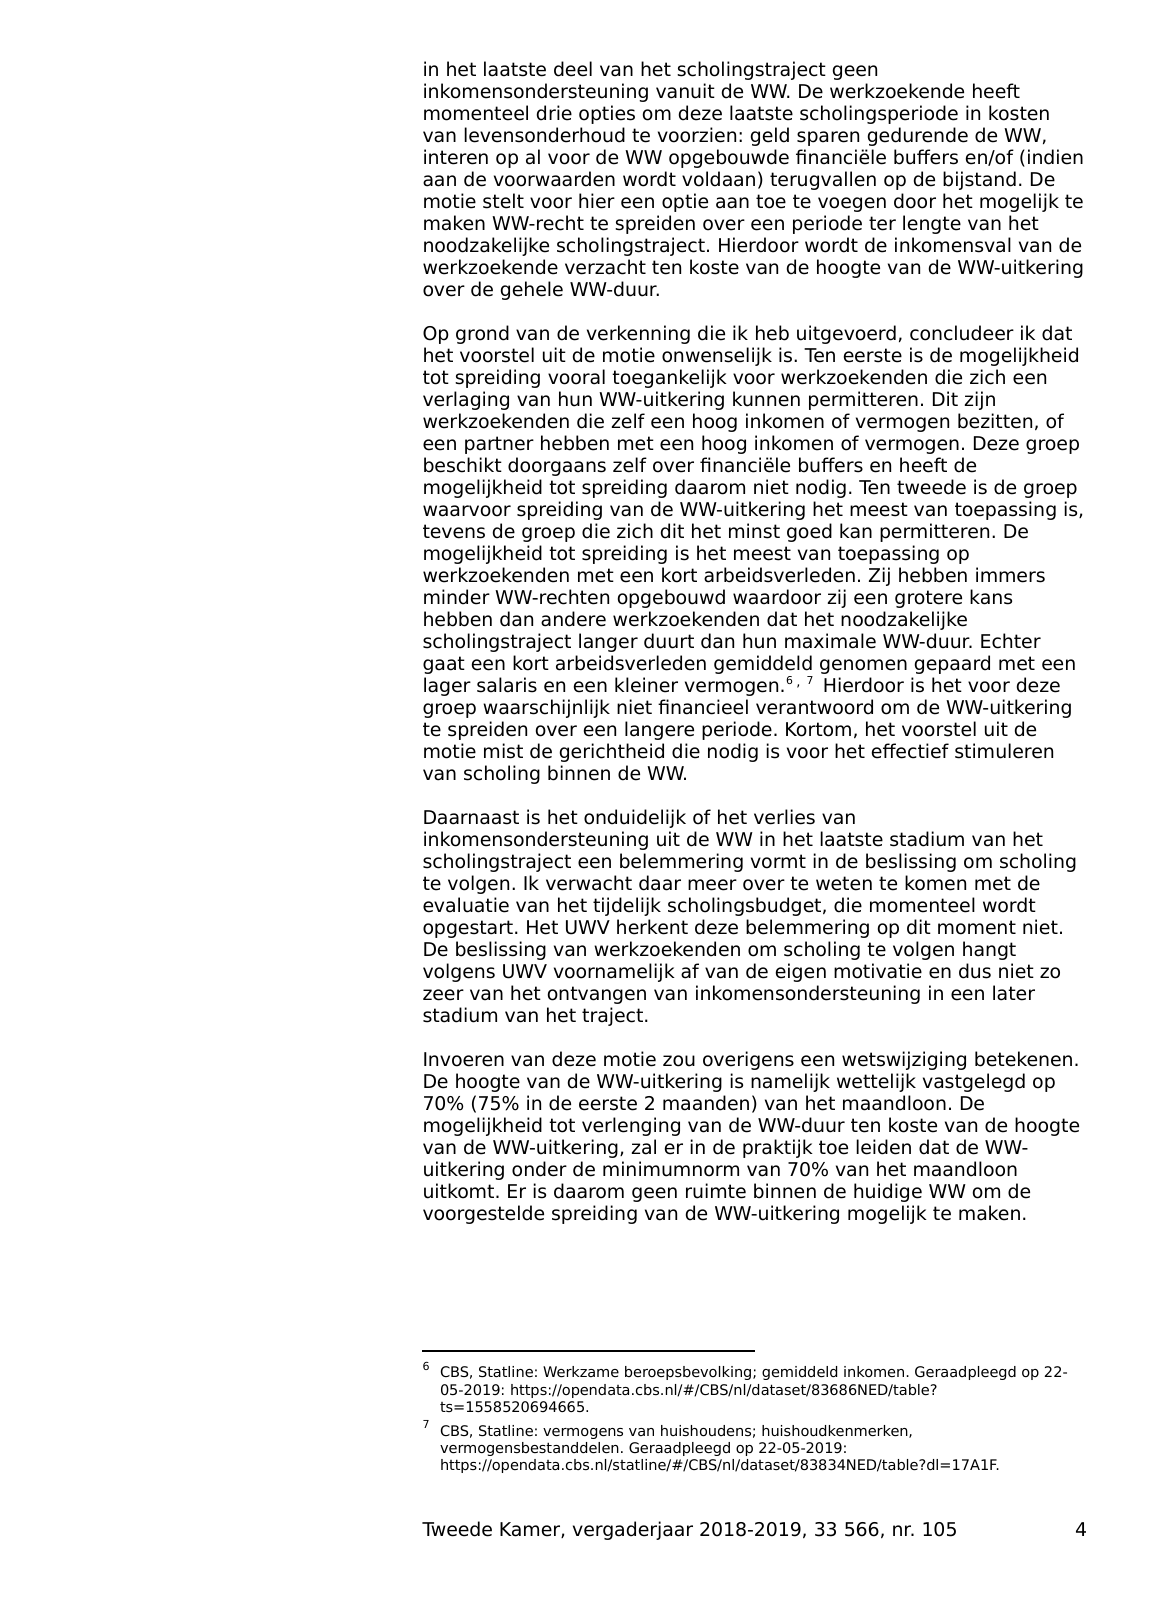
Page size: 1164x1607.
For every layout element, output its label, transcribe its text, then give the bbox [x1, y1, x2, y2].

text Invoeren van deze motie zou overigens een wetswijziging betekenen. De hoogte van de WW-uitkering is namelijk wettelijk vastgelegd op 70% (75% in de eerste 2 maanden) van het maandloon. De mogelijkheid tot verlenging van de WW-duur ten koste van de hoogte van de WW-uitkering, zal er in de praktijk toe leiden dat de WW-uitkering onder de minimumnorm van 70% van het maandloon uitkomt. Er is daarom geen ruimte binnen de huidige WW om de voorgestelde spreiding van de WW-uitkering mogelijk te maken. [422, 1049, 1087, 1224]
text Op grond van de verkenning die ik heb uitgevoerd, concludeer ik dat het voorstel uit de motie onwenselijk is. Ten eerste is de mogelijkheid tot spreiding vooral toegankelijk voor werkzoekenden die zich een verlaging van hun WW-uitkering kunnen permitteren. Dit zijn werkzoekenden die zelf een hoog inkomen of vermogen bezitten, of een partner hebben met een hoog inkomen of vermogen. Deze groep beschikt doorgaans zelf over financiële buffers en heeft de mogelijkheid tot spreiding daarom niet nodig. Ten tweede is de groep waarvoor spreiding van de WW-uitkering het meest van toepassing is, tevens de groep die zich dit het minst goed kan permitteren. De mogelijkheid tot spreiding is het meest van toepassing op werkzoekenden met een kort arbeidsverleden. Zij hebben immers minder WW-rechten opgebouwd waardoor zij een grotere kans hebben dan andere werkzoekenden dat het noodzakelijke scholingstraject langer duurt dan hun maximale WW-duur. Echter gaat een kort arbeidsverleden gemiddeld genomen gepaard met een lager salaris en een kleiner vermogen., Hierdoor is het voor deze groep waarschijnlijk niet financieel verantwoord om de WW-uitkering te spreiden over een langere periode. Kortom, het voorstel uit de motie mist de gerichtheid die nodig is voor het effectief stimuleren van scholing binnen de WW. [422, 323, 1087, 784]
text in het laatste deel van het scholingstraject geen inkomensondersteuning vanuit de WW. De werkzoekende heeft momenteel drie opties om deze laatste scholingsperiode in kosten van levensonderhoud te voorzien: geld sparen gedurende de WW, interen op al voor de WW opgebouwde financiële buffers en/of (indien aan de voorwaarden wordt voldaan) terugvallen op de bijstand. De motie stelt voor hier een optie aan toe te voegen door het mogelijk te maken WW-recht te spreiden over een periode ter lengte van het noodzakelijke scholingstraject. Hierdoor wordt de inkomensval van de werkzoekende verzacht ten koste van de hoogte van de WW-uitkering over de gehele WW-duur. [422, 59, 1087, 301]
text CBS, Statline: vermogens van huishoudens; huishoudkenmerken, vermogensbestanddelen. Geraadpleegd op 22-05-2019: https://opendata.cbs.nl/statline/#/CBS/nl/dataset/83834NED/table?dl=17A1F. [422, 1418, 1087, 1474]
text Daarnaast is het onduidelijk of het verlies van inkomensondersteuning uit de WW in het laatste stadium van het scholingstraject een belemmering vormt in de beslissing om scholing te volgen. Ik verwacht daar meer over te weten te komen met de evaluatie van het tijdelijk scholingsbudget, die momenteel wordt opgestart. Het UWV herkent deze belemmering op dit moment niet. De beslissing van werkzoekenden om scholing te volgen hangt volgens UWV voornamelijk af van de eigen motivatie en dus niet zo zeer van het ontvangen van inkomensondersteuning in een later stadium van het traject. [422, 807, 1087, 1027]
text CBS, Statline: Werkzame beroepsbevolking; gemiddeld inkomen. Geraadpleegd op 22-05-2019: https://opendata.cbs.nl/#/CBS/nl/dataset/83686NED/table?ts=1558520694665. [422, 1360, 1087, 1416]
